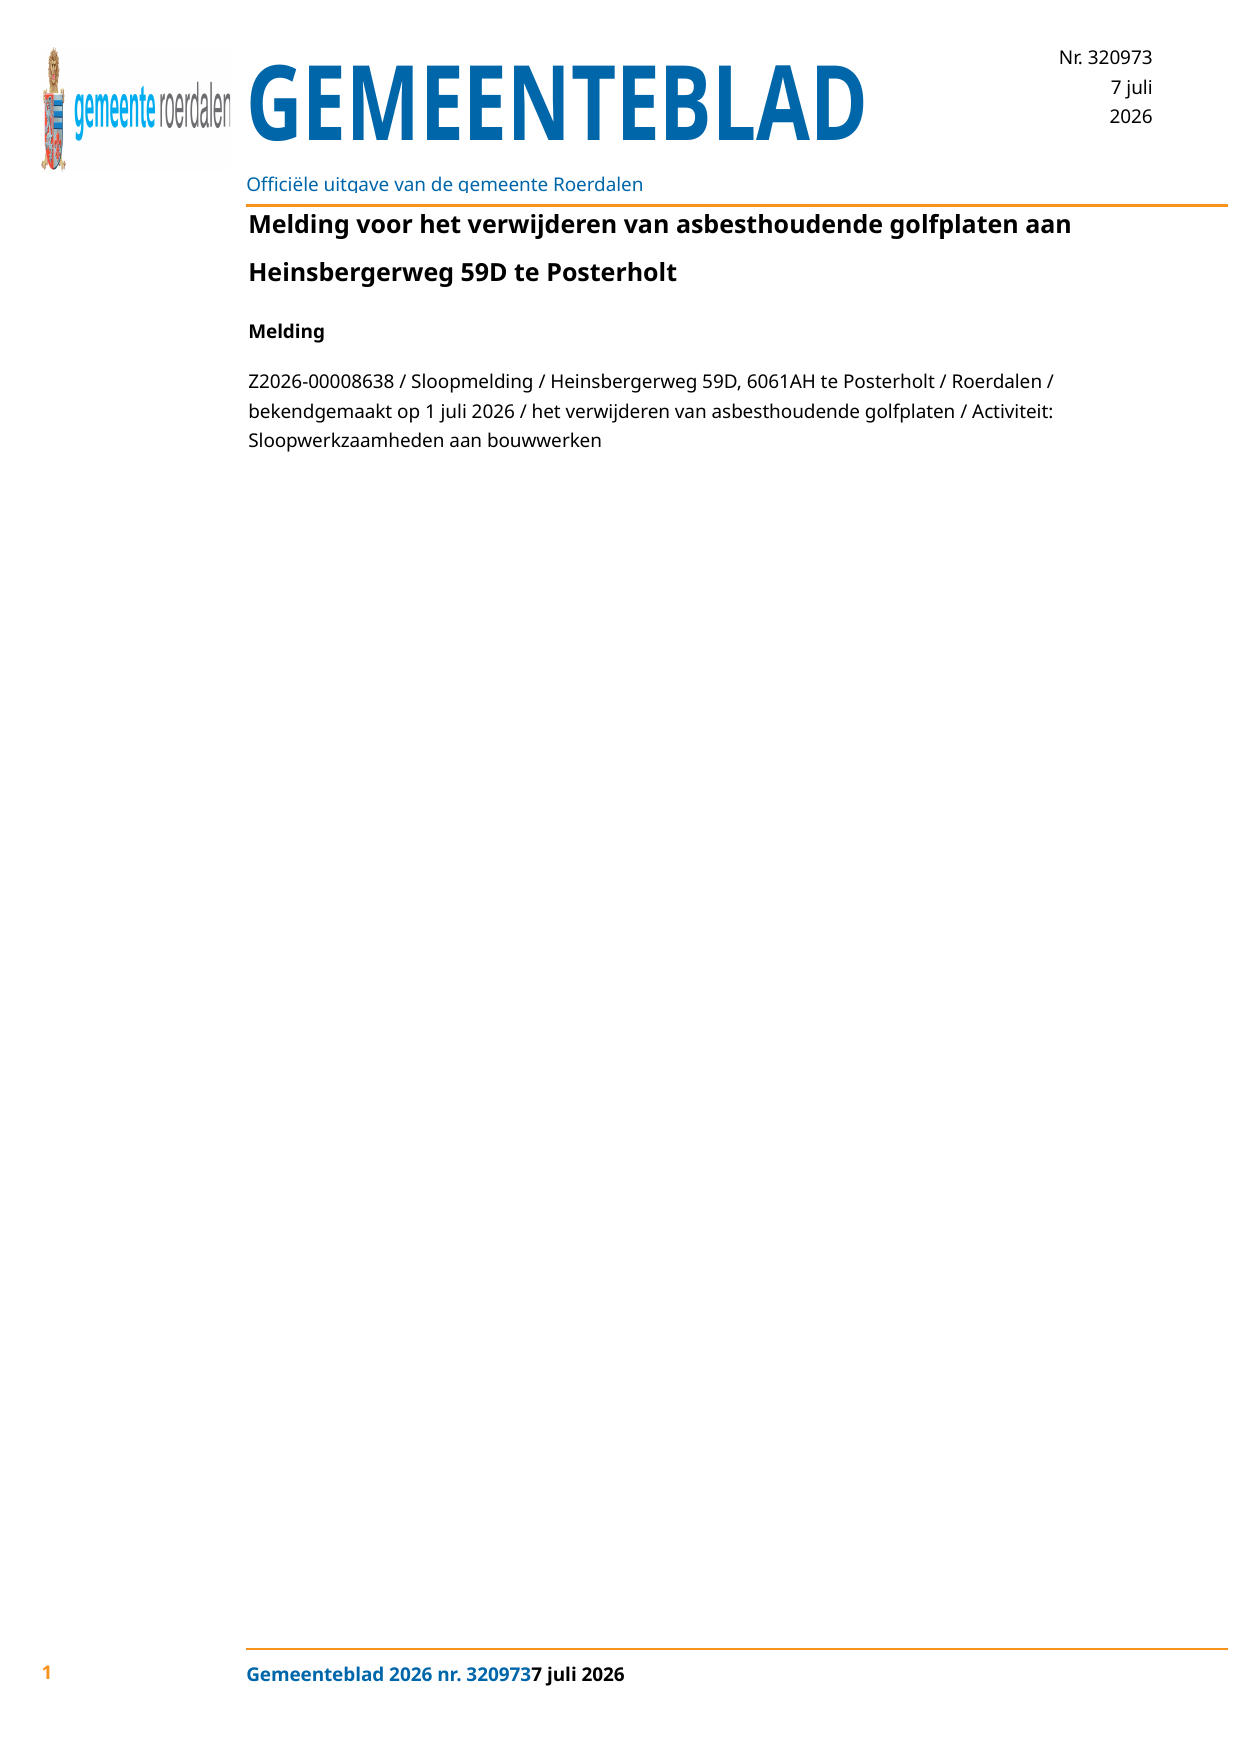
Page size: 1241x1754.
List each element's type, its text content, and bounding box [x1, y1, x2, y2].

text Melding voor het verwijderen van asbesthoudende golfplaten aan Heinsbergerweg 59D te Posterholt [248, 207, 1152, 288]
picture [41, 47, 231, 172]
text Melding [248, 318, 1152, 344]
text Z2026-00008638 / Sloopmelding / Heinsbergerweg 59D, 6061AH te Posterholt / Roerdalen / bekendgemaakt op 1 juli 2026 / het verwijderen van asbesthoudende golfplaten / Activiteit: Sloopwerkzaamheden aan bouwwerken [248, 368, 1152, 453]
